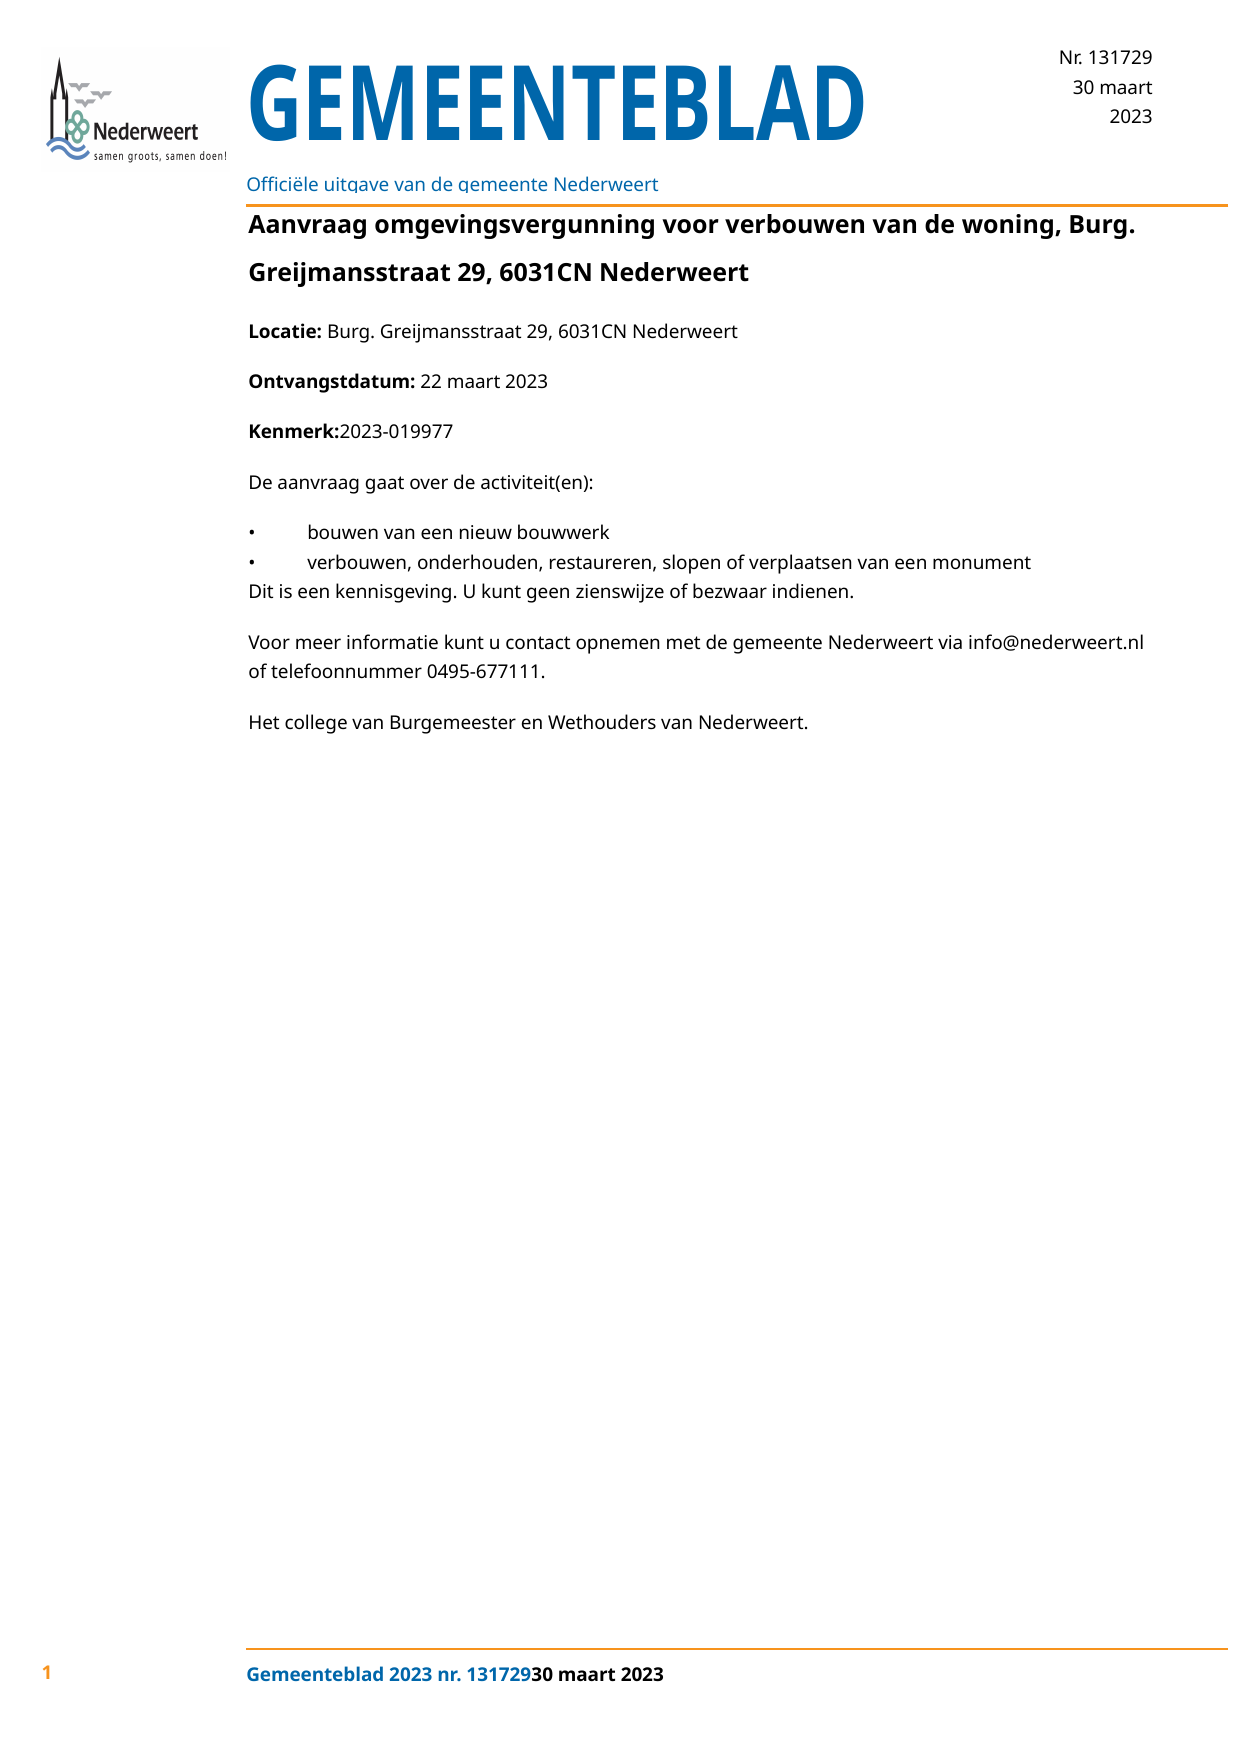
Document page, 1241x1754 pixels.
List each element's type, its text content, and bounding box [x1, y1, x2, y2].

text Aanvraag omgevingsvergunning voor verbouwen van de woning, Burg. Greijmansstraat 29, 6031CN Nederweert [248, 207, 1152, 288]
text Dit is een kennisgeving. U kunt geen zienswijze of bezwaar indienen. [248, 579, 1152, 604]
list verbouwen, onderhouden, restaureren, slopen of verplaatsen van een monument [248, 549, 1152, 575]
text Voor meer informatie kunt u contact opnemen met de gemeente Nederweert via info@nederweert.nl of telefoonnummer 0495-677111. [248, 629, 1152, 684]
text Het college van Burgemeester en Wethouders van Nederweert. [248, 709, 1152, 735]
picture [41, 47, 231, 172]
text De aanvraag gaat over de activiteit(en): [248, 469, 1152, 495]
text Kenmerk:2023-019977 [248, 419, 1152, 444]
list bouwen van een nieuw bouwwerk [248, 519, 1152, 545]
text Ontvangstdatum: 22 maart 2023 [248, 368, 1152, 394]
text Locatie: Burg. Greijmansstraat 29, 6031CN Nederweert [248, 318, 1152, 344]
